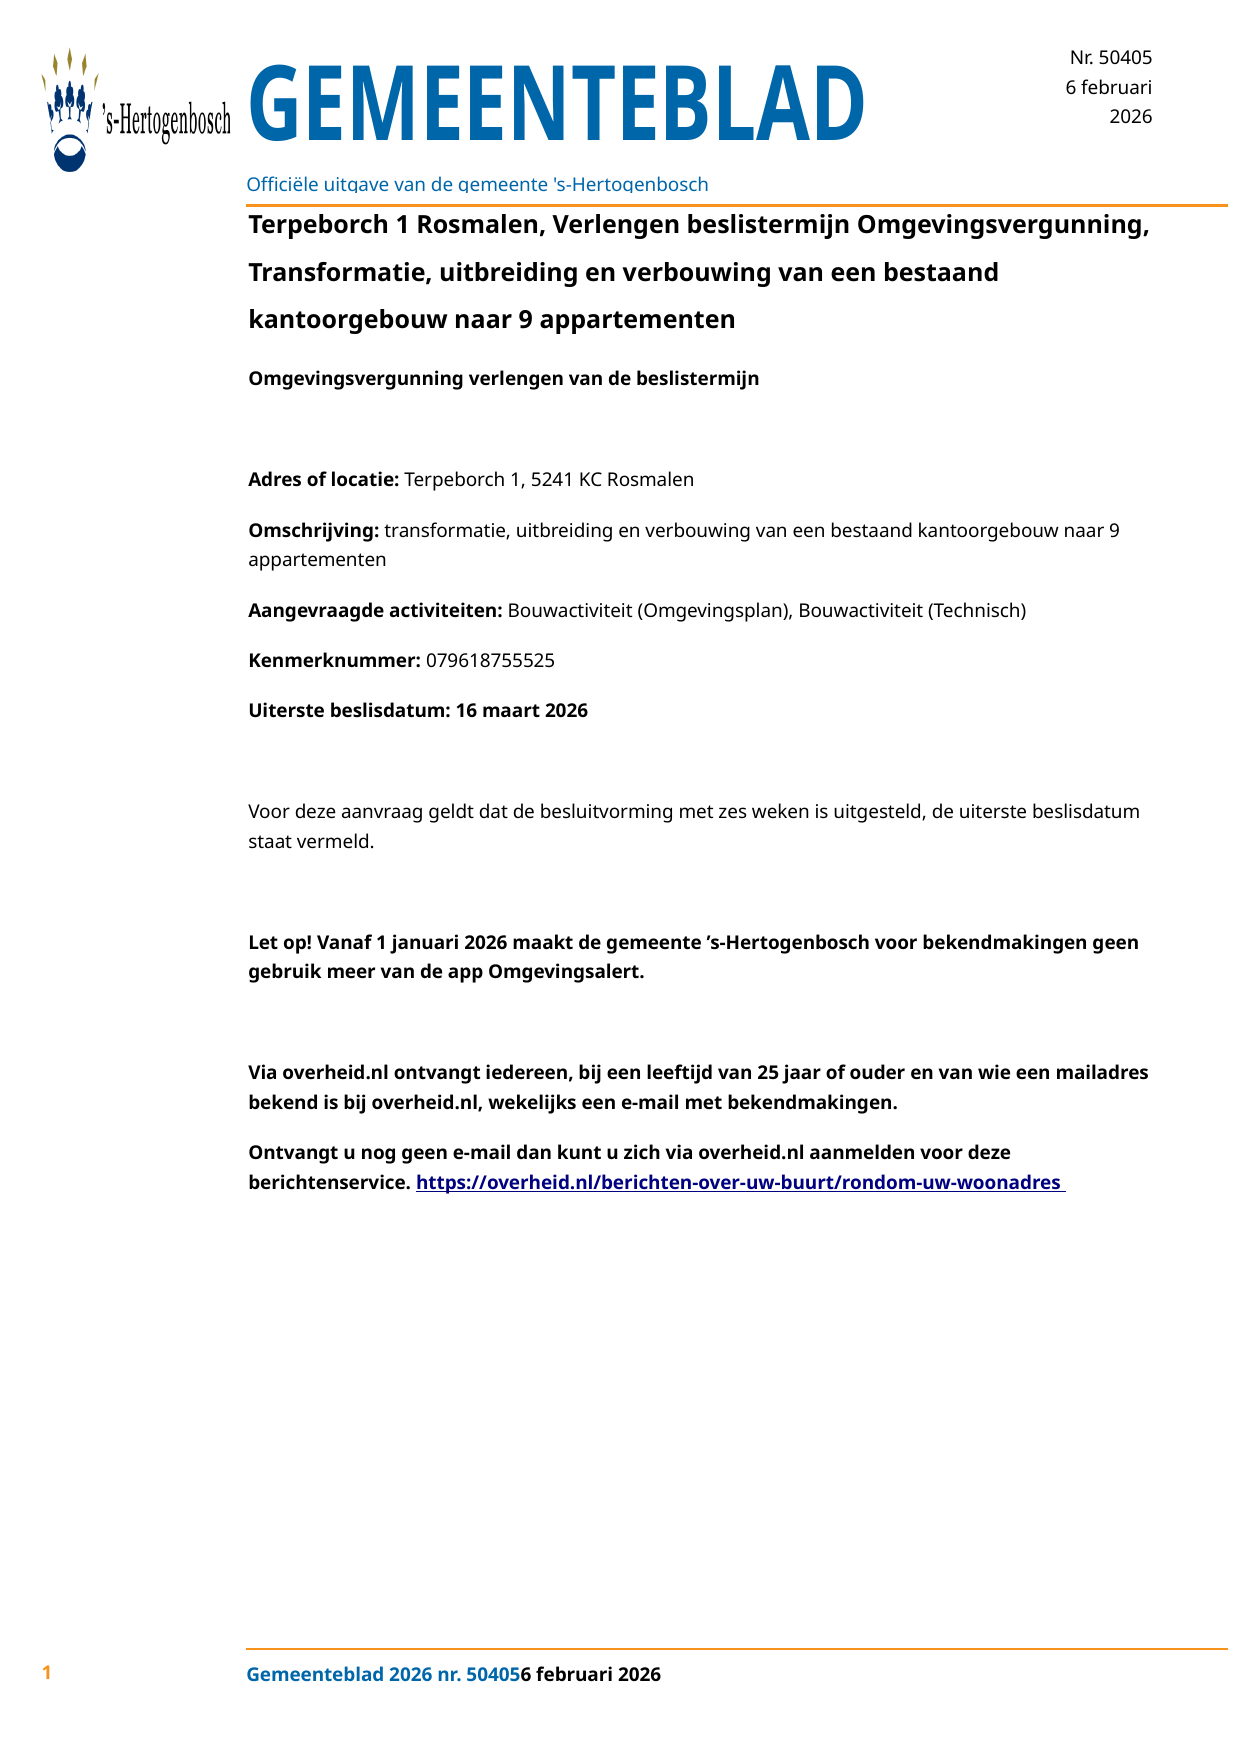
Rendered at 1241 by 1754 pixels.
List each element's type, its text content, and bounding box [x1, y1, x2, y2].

text Voor deze aanvraag geldt dat de besluitvorming met zes weken is uitgesteld, de uiterste beslisdatum staat vermeld. [248, 798, 1152, 854]
text Let op! Vanaf 1 januari 2026 maakt de gemeente ’s-Hertogenbosch voor bekendmakingen geen gebruik meer van de app Omgevingsalert. [248, 929, 1152, 984]
text Adres of locatie: Terpeborch 1, 5241 KC Rosmalen [248, 466, 1152, 492]
text Terpeborch 1 Rosmalen, Verlengen beslistermijn Omgevingsvergunning, Transformatie, uitbreiding en verbouwing van een bestaand kantoorgebouw naar 9 appartementen [248, 207, 1152, 336]
text Via overheid.nl ontvangt iedereen, bij een leeftijd van 25 jaar of ouder en van wie een mailadres bekend is bij overheid.nl, wekelijks een e-mail met bekendmakingen. [248, 1059, 1152, 1114]
picture [41, 47, 231, 172]
text Uiterste beslisdatum: 16 maart 2026 [248, 698, 1152, 723]
text Aangevraagde activiteiten: Bouwactiviteit (Omgevingsplan), Bouwactiviteit (Technisch) [248, 597, 1152, 622]
text Kenmerknummer: 079618755525 [248, 647, 1152, 673]
text Omschrijving: transformatie, uitbreiding en verbouwing van een bestaand kantoorgebouw naar 9 appartementen [248, 517, 1152, 572]
text Omgevingsvergunning verlengen van de beslistermijn [248, 366, 1152, 391]
text Ontvangt u nog geen e-mail dan kunt u zich via overheid.nl aanmelden voor deze berichtenservice. https://overheid.nl/berichten-over-uw-buurt/rondom-uw-woonadres [248, 1139, 1152, 1194]
